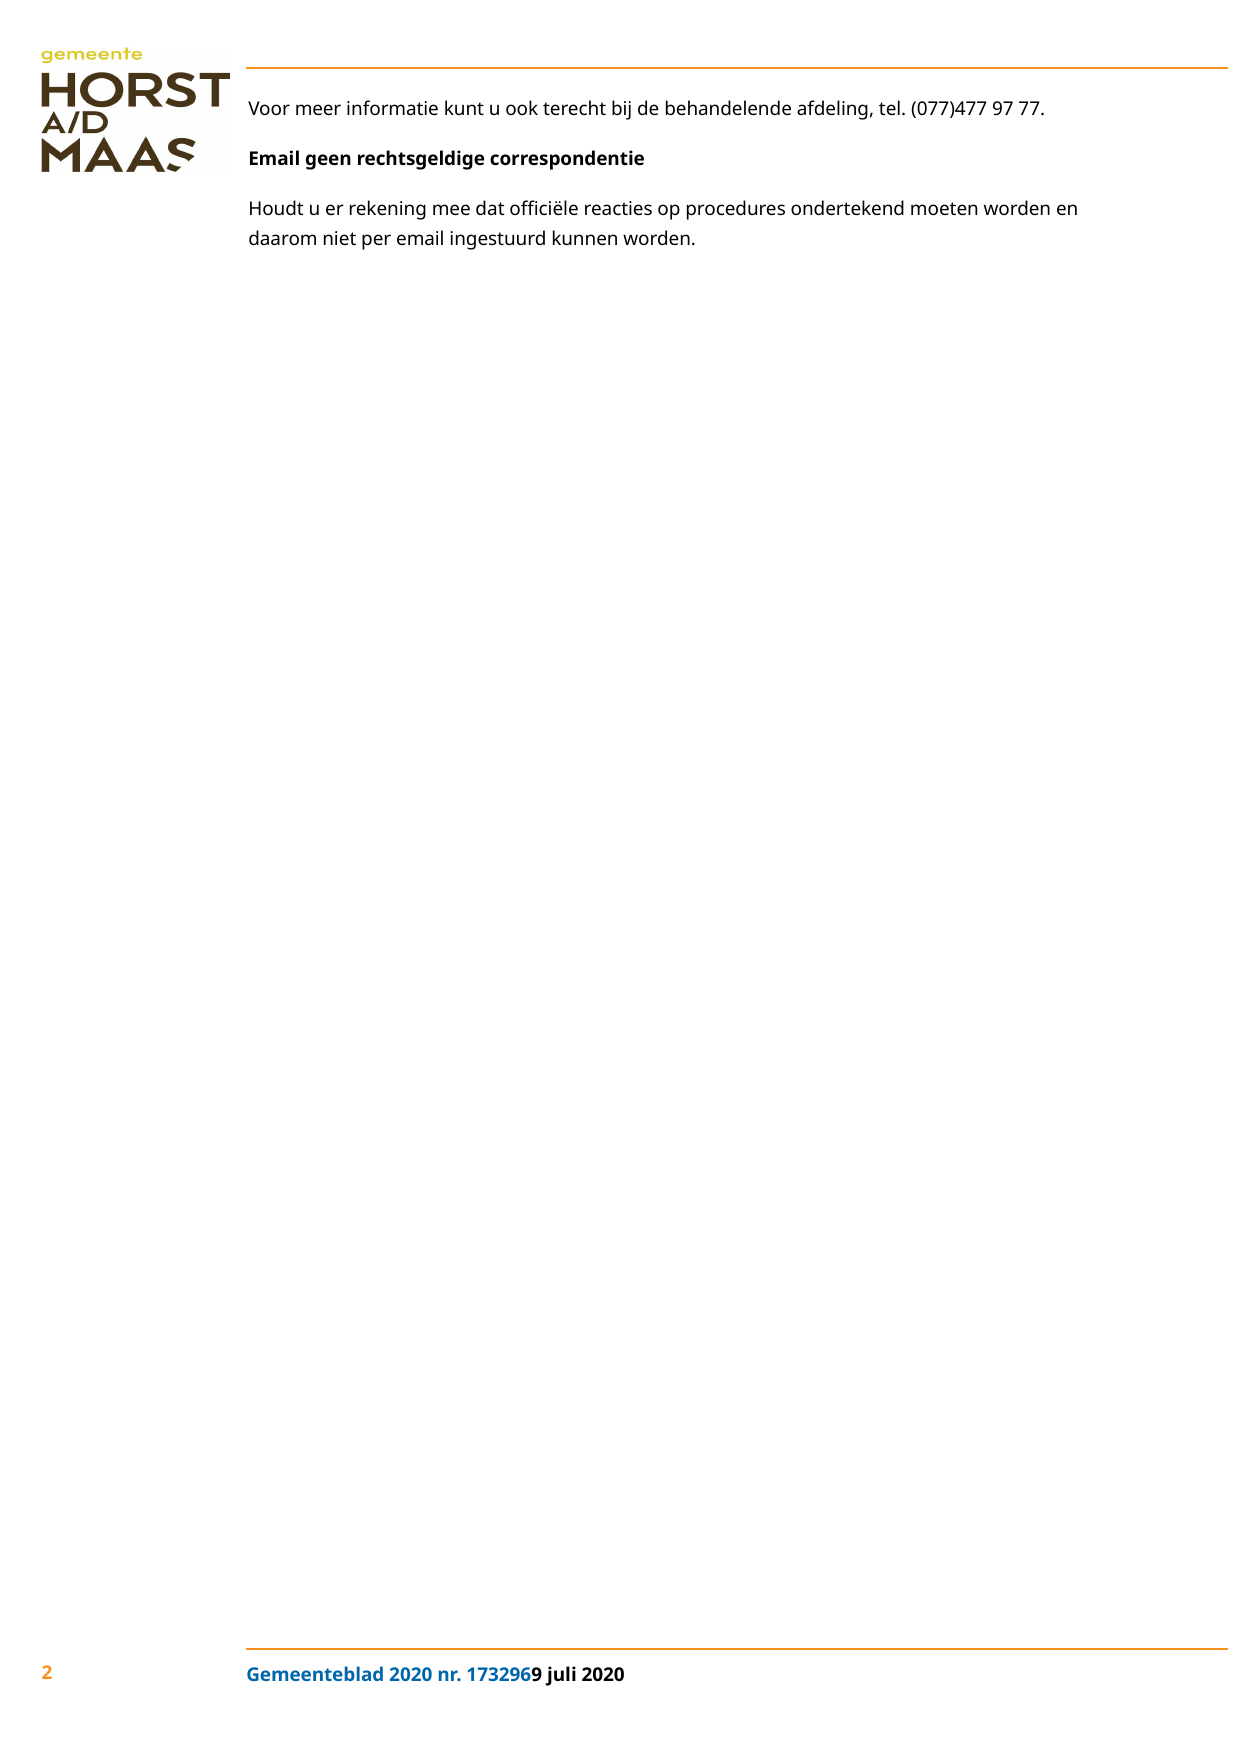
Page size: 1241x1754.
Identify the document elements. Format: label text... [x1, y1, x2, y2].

text Voor meer informatie kunt u ook terecht bij de behandelende afdeling, tel. (077)477 97 77. [248, 95, 1152, 121]
picture [41, 47, 231, 172]
text Houdt u er rekening mee dat officiële reacties op procedures ondertekend moeten worden en daarom niet per email ingestuurd kunnen worden. [248, 196, 1152, 251]
text Email geen rechtsgeldige correspondentie [248, 145, 1152, 171]
